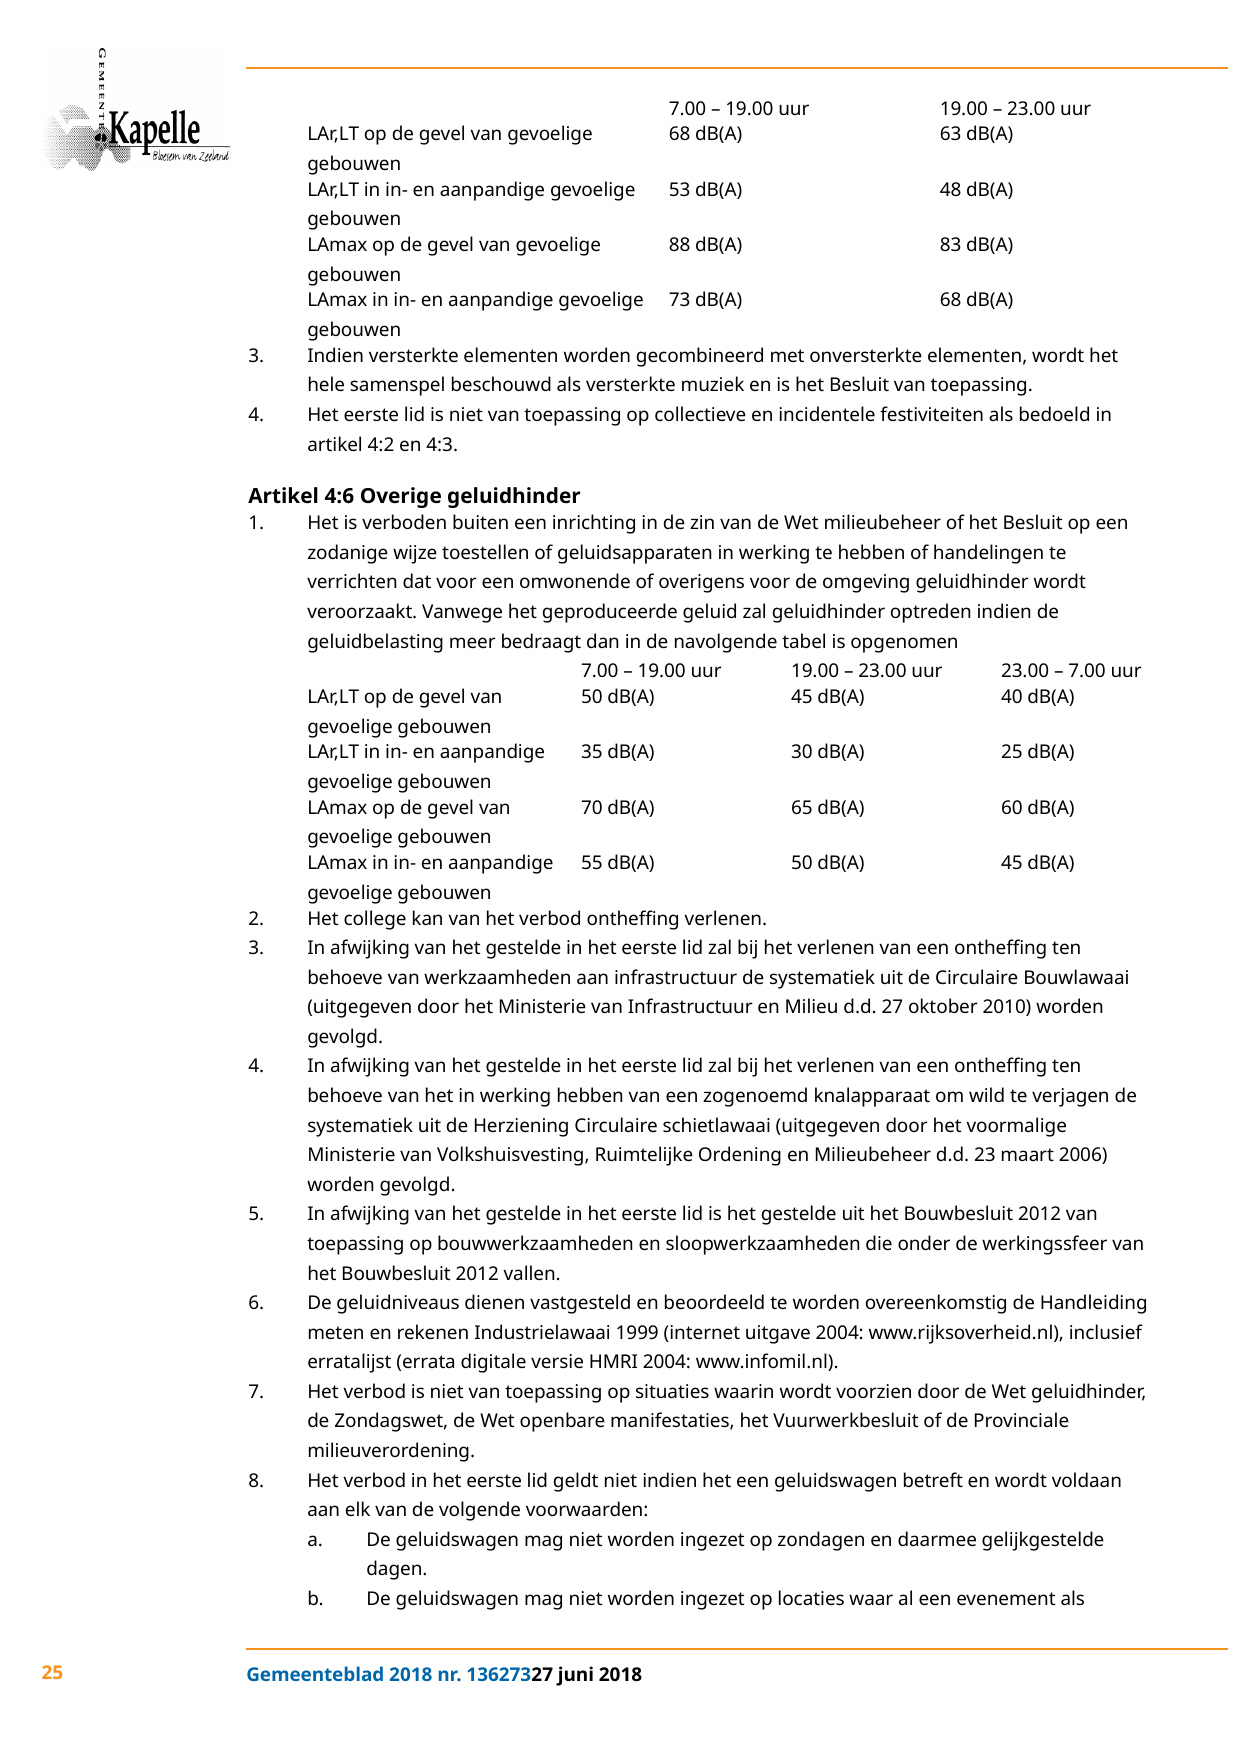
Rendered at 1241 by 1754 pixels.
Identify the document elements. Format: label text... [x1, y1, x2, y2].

table_cell 48 dB(A) [940, 176, 1211, 231]
list Het is verboden buiten een inrichting in de zin van de Wet milieubeheer of het Besluit op een zodanige wijze toestellen of geluidsapparaten in werking te hebben of handelingen te verrichten dat voor een omwonende of overigens voor de omgeving geluidhinder wordt veroorzaakt. Vanwege het geproduceerde geluid zal geluidhinder optreden indien de geluidbelasting meer bedraagt dan in de navolgende tabel is opgenomen [248, 509, 1152, 654]
list In afwijking van het gestelde in het eerste lid is het gestelde uit het Bouwbesluit 2012 van toepassing op bouwwerkzaamheden en sloopwerkzaamheden die onder de werkingssfeer van het Bouwbesluit 2012 vallen. [248, 1201, 1152, 1285]
table_header 7.00 – 19.00 uur [581, 658, 791, 683]
list Het verbod in het eerste lid geldt niet indien het een geluidswagen betreft en wordt voldaan aan elk van de volgende voorwaarden: [248, 1467, 1152, 1522]
table_header 7.00 – 19.00 uur [669, 95, 939, 121]
table_cell LAr,LT in in- en aanpandige gevoelige gebouwen [307, 739, 581, 794]
table_cell 68 dB(A) [940, 287, 1211, 342]
table_cell 88 dB(A) [669, 231, 939, 287]
table_cell 35 dB(A) [581, 739, 791, 794]
table_cell LAmax in in- en aanpandige gevoelige gebouwen [307, 287, 668, 342]
table_cell LAmax op de gevel van gevoelige gebouwen [307, 794, 581, 849]
table_cell LAr,LT op de gevel van gevoelige gebouwen [307, 683, 581, 739]
table_cell 73 dB(A) [669, 287, 939, 342]
table_header 19.00 – 23.00 uur [940, 95, 1211, 121]
list In afwijking van het gestelde in het eerste lid zal bij het verlenen van een ontheffing ten behoeve van werkzaamheden aan infrastructuur de systematiek uit de Circulaire Bouwlawaai (uitgegeven door het Ministerie van Infrastructuur en Milieu d.d. 27 oktober 2010) worden gevolgd. [248, 934, 1152, 1049]
table_cell 45 dB(A) [791, 683, 1001, 739]
table_cell 55 dB(A) [581, 849, 791, 904]
table_cell LAr,LT op de gevel van gevoelige gebouwen [307, 121, 668, 176]
list Het college kan van het verbod ontheffing verlenen. [248, 905, 1152, 930]
table_cell 40 dB(A) [1001, 683, 1211, 739]
list Indien versterkte elementen worden gecombineerd met onversterkte elementen, wordt het hele samenspel beschouwd als versterkte muziek en is het Besluit van toepassing. [248, 342, 1152, 397]
table_cell 83 dB(A) [940, 231, 1211, 287]
table_header [307, 95, 668, 121]
text Artikel 4:6 Overige geluidhinder [248, 481, 1152, 509]
table_cell LAr,LT in in- en aanpandige gevoelige gebouwen [307, 176, 668, 231]
table_cell 25 dB(A) [1001, 739, 1211, 794]
table_cell 68 dB(A) [669, 121, 939, 176]
table_cell 45 dB(A) [1001, 849, 1211, 904]
table_cell 53 dB(A) [669, 176, 939, 231]
list De geluidswagen mag niet worden ingezet op locaties waar al een evenement als [307, 1585, 1152, 1611]
list De geluidswagen mag niet worden ingezet op zondagen en daarmee gelijkgestelde dagen. [307, 1526, 1152, 1581]
table_cell 70 dB(A) [581, 794, 791, 849]
table_cell 50 dB(A) [791, 849, 1001, 904]
table_cell 50 dB(A) [581, 683, 791, 739]
table_cell LAmax in in- en aanpandige gevoelige gebouwen [307, 849, 581, 904]
table_cell 65 dB(A) [791, 794, 1001, 849]
list In afwijking van het gestelde in het eerste lid zal bij het verlenen van een ontheffing ten behoeve van het in werking hebben van een zogenoemd knalapparaat om wild te verjagen de systematiek uit de Herziening Circulaire schietlawaai (uitgegeven door het voormalige Ministerie van Volkshuisvesting, Ruimtelijke Ordening en Milieubeheer d.d. 23 maart 2006) worden gevolgd. [248, 1053, 1152, 1197]
list De geluidniveaus dienen vastgesteld en beoordeeld te worden overeenkomstig de Handleiding meten en rekenen Industrielawaai 1999 (internet uitgave 2004: www.rijksoverheid.nl), inclusief erratalijst (errata digitale versie HMRI 2004: www.infomil.nl). [248, 1289, 1152, 1374]
list Het verbod is niet van toepassing op situaties waarin wordt voorzien door de Wet geluidhinder, de Zondagswet, de Wet openbare manifestaties, het Vuurwerkbesluit of de Provinciale milieuverordening. [248, 1378, 1152, 1463]
table_cell 63 dB(A) [940, 121, 1211, 176]
table_header 23.00 – 7.00 uur [1001, 658, 1211, 683]
table_header [307, 658, 581, 683]
list Het eerste lid is niet van toepassing op collectieve en incidentele festiviteiten als bedoeld in artikel 4:2 en 4:3. [248, 401, 1152, 456]
picture [41, 47, 231, 172]
table_cell 60 dB(A) [1001, 794, 1211, 849]
table_header 19.00 – 23.00 uur [791, 658, 1001, 683]
table_cell LAmax op de gevel van gevoelige gebouwen [307, 231, 668, 287]
table_cell 30 dB(A) [791, 739, 1001, 794]
